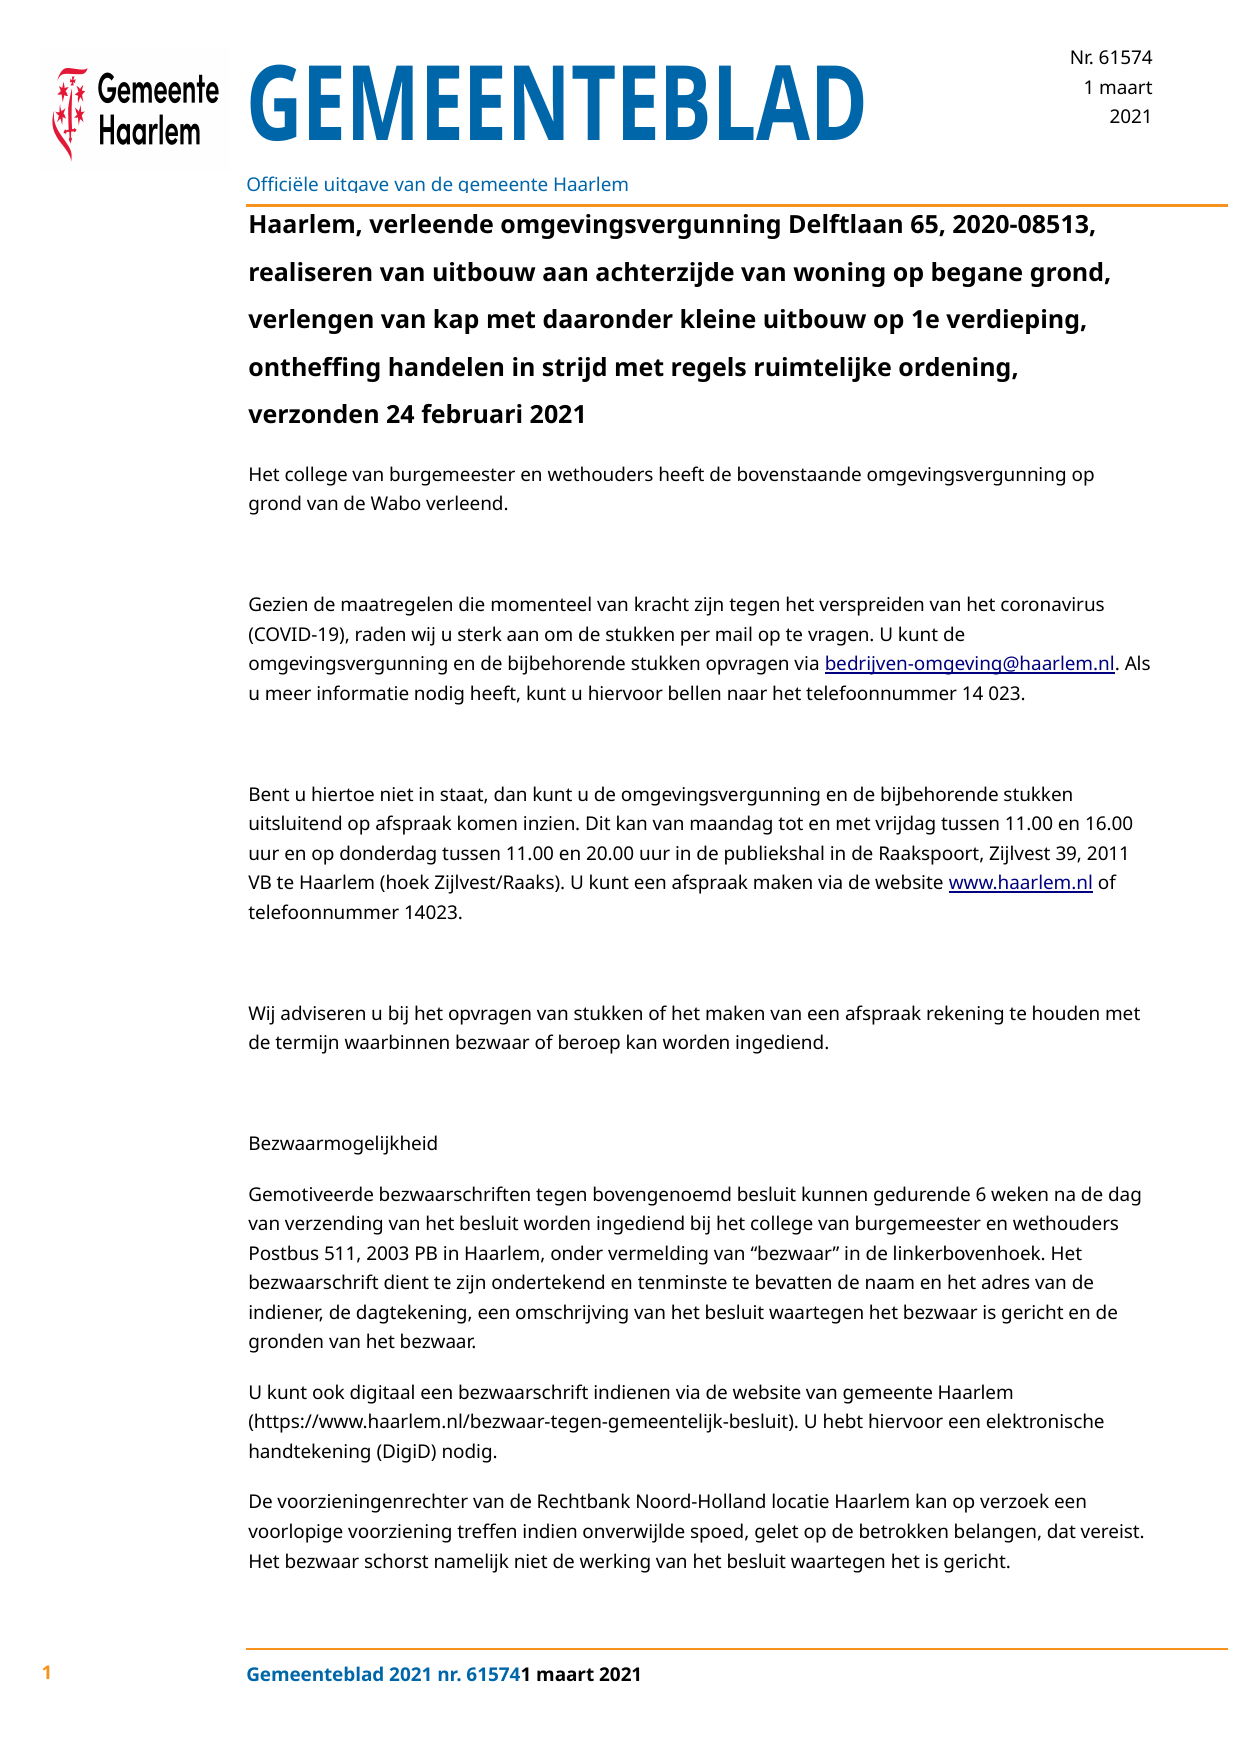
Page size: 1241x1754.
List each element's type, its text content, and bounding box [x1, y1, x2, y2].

text Het college van burgemeester en wethouders heeft de bovenstaande omgevingsvergunning op grond van de Wabo verleend. [248, 461, 1152, 516]
text Bent u hiertoe niet in staat, dan kunt u de omgevingsvergunning en de bijbehorende stukken uitsluitend op afspraak komen inzien. Dit kan van maandag tot en met vrijdag tussen 11.00 en 16.00 uur en op donderdag tussen 11.00 en 20.00 uur in de publiekshal in de Raakspoort, Zijlvest 39, 2011 VB te Haarlem (hoek Zijlvest/Raaks). U kunt een afspraak maken via de website www.haarlem.nl of telefoonnummer 14023. [248, 781, 1152, 925]
text Wij adviseren u bij het opvragen van stukken of het maken van een afspraak rekening te houden met de termijn waarbinnen bezwaar of beroep kan worden ingediend. [248, 1000, 1152, 1055]
text Gezien de maatregelen die momenteel van kracht zijn tegen het verspreiden van het coronavirus (COVID-19), raden wij u sterk aan om de stukken per mail op te vragen. U kunt de omgevingsvergunning en de bijbehorende stukken opvragen via bedrijven-omgeving@haarlem.nl. Als u meer informatie nodig heeft, kunt u hiervoor bellen naar het telefoonnummer 14 023. [248, 591, 1152, 706]
picture [41, 47, 231, 172]
text Bezwaarmogelijkheid [248, 1130, 1152, 1156]
text Gemotiveerde bezwaarschriften tegen bovengenoemd besluit kunnen gedurende 6 weken na de dag van verzending van het besluit worden ingediend bij het college van burgemeester en wethouders Postbus 511, 2003 PB in Haarlem, onder vermelding van “bezwaar” in de linkerbovenhoek. Het bezwaarschrift dient te zijn ondertekend en tenminste te bevatten de naam en het adres van de indiener, de dagtekening, een omschrijving van het besluit waartegen het bezwaar is gericht en de gronden van het bezwaar. [248, 1181, 1152, 1354]
text U kunt ook digitaal een bezwaarschrift indienen via de website van gemeente Haarlem (https://www.haarlem.nl/bezwaar-tegen-gemeentelijk-besluit). U hebt hiervoor een elektronische handtekening (DigiD) nodig. [248, 1379, 1152, 1464]
text Haarlem, verleende omgevingsvergunning Delftlaan 65, 2020-08513, realiseren van uitbouw aan achterzijde van woning op begane grond, verlengen van kap met daaronder kleine uitbouw op 1e verdieping, ontheffing handelen in strijd met regels ruimtelijke ordening, verzonden 24 februari 2021 [248, 207, 1152, 431]
text De voorzieningenrechter van de Rechtbank Noord-Holland locatie Haarlem kan op verzoek een voorlopige voorziening treffen indien onverwijlde spoed, gelet op de betrokken belangen, dat vereist. Het bezwaar schorst namelijk niet de werking van het besluit waartegen het is gericht. [248, 1489, 1152, 1573]
